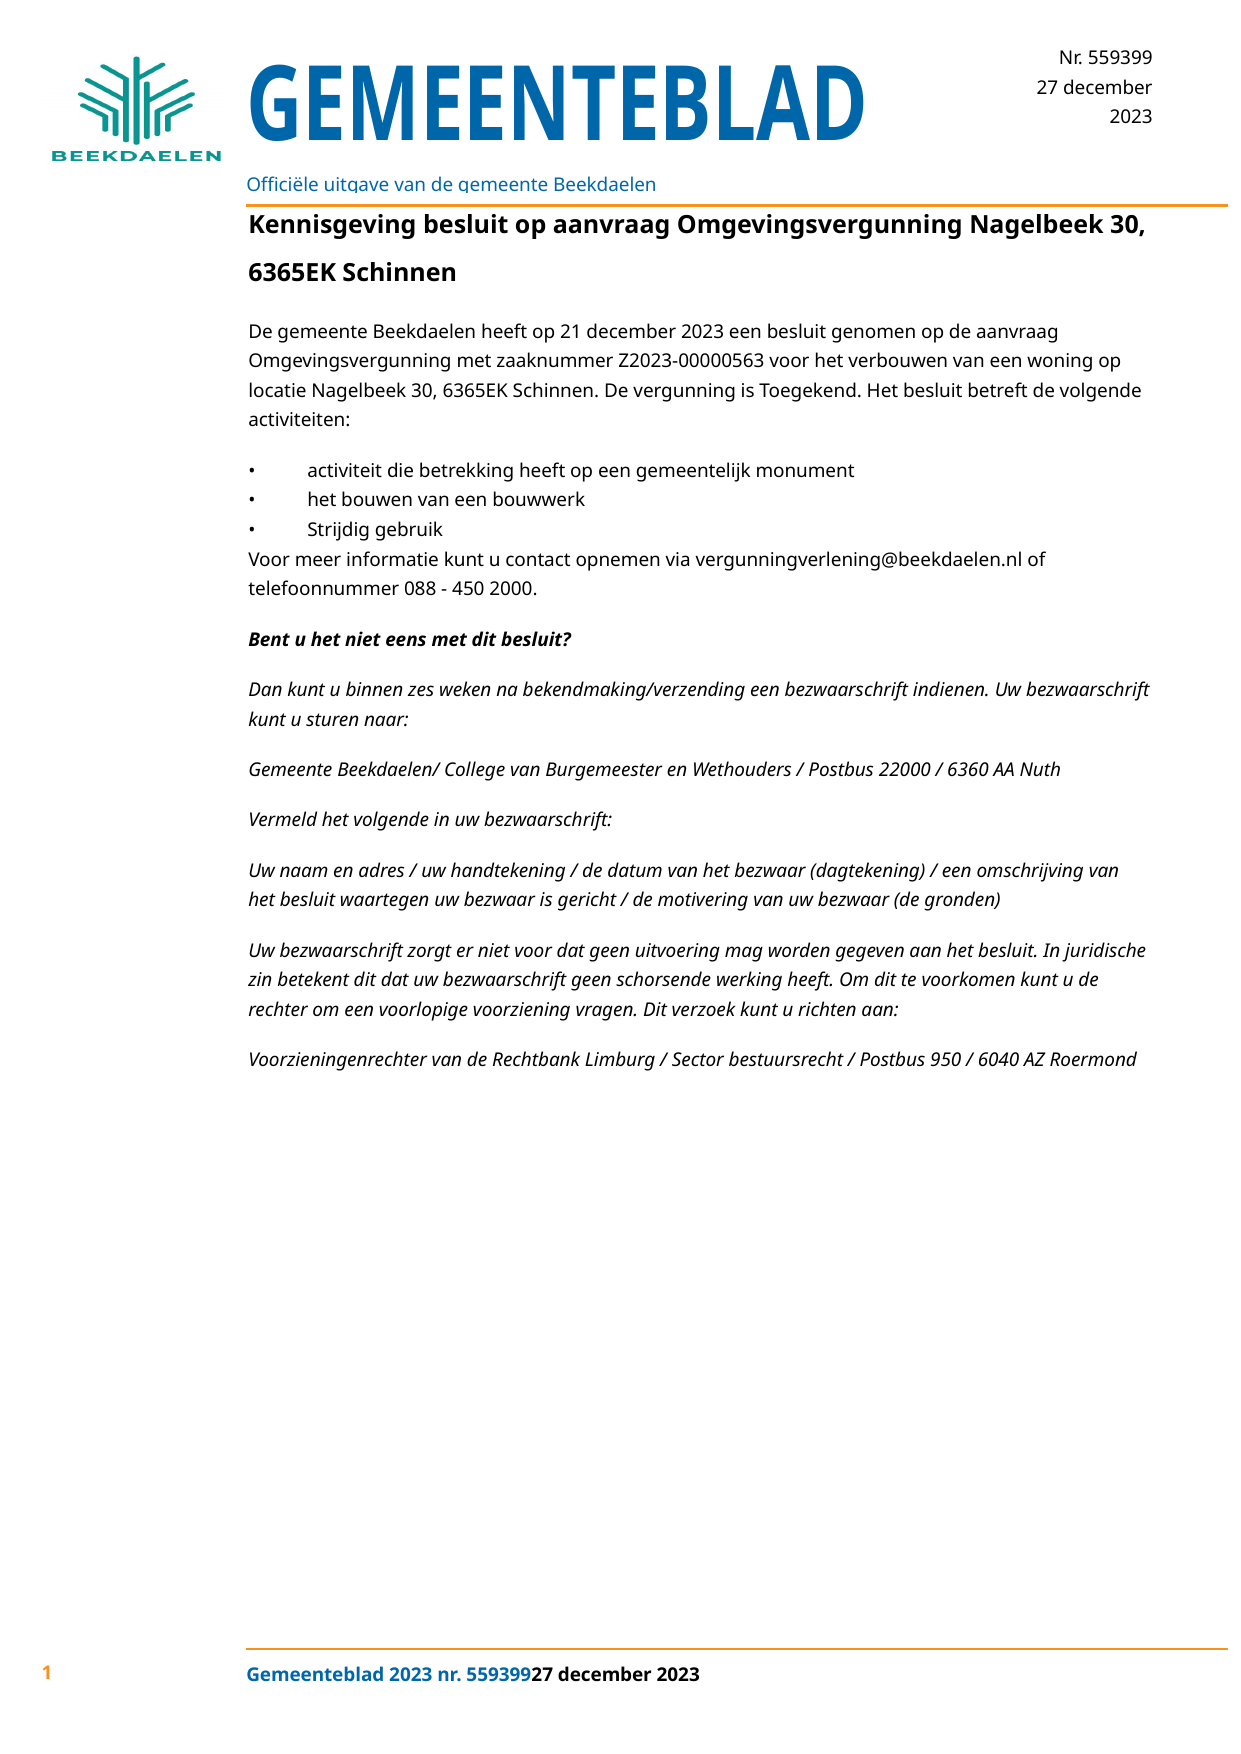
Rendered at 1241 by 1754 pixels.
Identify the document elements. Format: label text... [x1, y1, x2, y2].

text Vermeld het volgende in uw bezwaarschrift: [248, 807, 1152, 832]
text Uw bezwaarschrift zorgt er niet voor dat geen uitvoering mag worden gegeven aan het besluit. In juridische zin betekent dit dat uw bezwaarschrift geen schorsende werking heeft. Om dit te voorkomen kunt u de rechter om een voorlopige voorziening vragen. Dit verzoek kunt u richten aan: [248, 937, 1152, 1022]
text De gemeente Beekdaelen heeft op 21 december 2023 een besluit genomen op de aanvraag Omgevingsvergunning met zaaknummer Z2023-00000563 voor het verbouwen van een woning op locatie Nagelbeek 30, 6365EK Schinnen. De vergunning is Toegekend. Het besluit betreft de volgende activiteiten: [248, 318, 1152, 432]
text Voorzieningenrechter van de Rechtbank Limburg / Sector bestuursrecht / Postbus 950 / 6040 AZ Roermond [248, 1047, 1152, 1072]
text Voor meer informatie kunt u contact opnemen via vergunningverlening@beekdaelen.nl of telefoonnummer 088 - 450 2000. [248, 546, 1152, 601]
list het bouwen van een bouwwerk [248, 487, 1152, 512]
text Dan kunt u binnen zes weken na bekendmaking/verzending een bezwaarschrift indienen. Uw bezwaarschrift kunt u sturen naar: [248, 676, 1152, 732]
picture [41, 47, 231, 172]
text Kennisgeving besluit op aanvraag Omgevingsvergunning Nagelbeek 30, 6365EK Schinnen [248, 207, 1152, 288]
list activiteit die betrekking heeft op een gemeentelijk monument [248, 457, 1152, 483]
text Uw naam en adres / uw handtekening / de datum van het bezwaar (dagtekening) / een omschrijving van het besluit waartegen uw bezwaar is gericht / de motivering van uw bezwaar (de gronden) [248, 857, 1152, 912]
text Gemeente Beekdaelen/ College van Burgemeester en Wethouders / Postbus 22000 / 6360 AA Nuth [248, 756, 1152, 782]
list Strijdig gebruik [248, 516, 1152, 542]
text Bent u het niet eens met dit besluit? [248, 626, 1152, 652]
